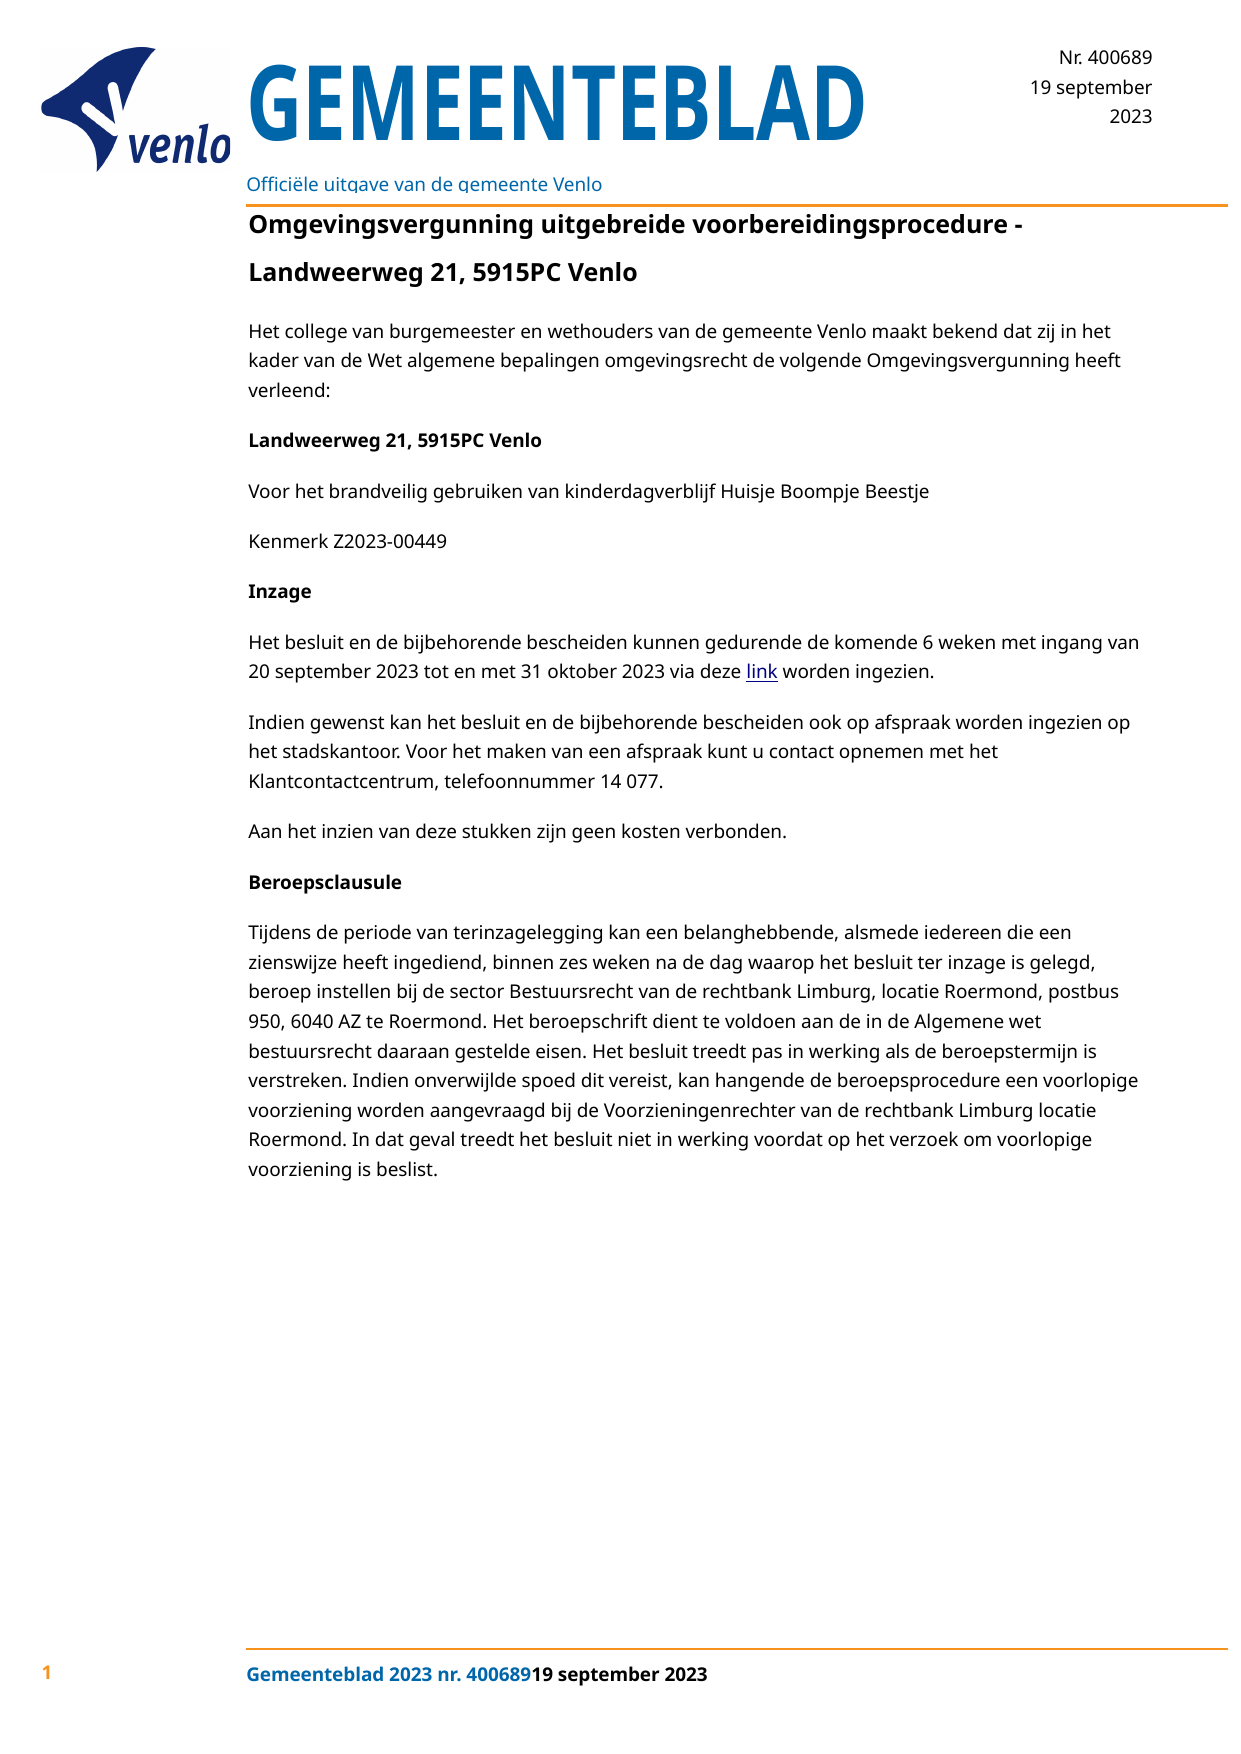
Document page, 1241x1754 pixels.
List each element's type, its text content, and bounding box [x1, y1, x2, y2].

text Inzage [248, 579, 1152, 604]
text Indien gewenst kan het besluit en de bijbehorende bescheiden ook op afspraak worden ingezien op het stadskantoor. Voor het maken van een afspraak kunt u contact opnemen met het Klantcontactcentrum, telefoonnummer 14 077. [248, 709, 1152, 794]
picture [41, 47, 231, 172]
text Aan het inzien van deze stukken zijn geen kosten verbonden. [248, 819, 1152, 844]
text Landweerweg 21, 5915PC Venlo [248, 427, 1152, 453]
text Tijdens de periode van terinzagelegging kan een belanghebbende, alsmede iedereen die een zienswijze heeft ingediend, binnen zes weken na de dag waarop het besluit ter inzage is gelegd, beroep instellen bij de sector Bestuursrecht van de rechtbank Limburg, locatie Roermond, postbus 950, 6040 AZ te Roermond. Het beroepschrift dient te voldoen aan de in de Algemene wet bestuursrecht daaraan gestelde eisen. Het besluit treedt pas in werking als de beroepstermijn is verstreken. Indien onverwijlde spoed dit vereist, kan hangende de beroepsprocedure een voorlopige voorziening worden aangevraagd bij de Voorzieningenrechter van de rechtbank Limburg locatie Roermond. In dat geval treedt het besluit niet in werking voordat op het verzoek om voorlopige voorziening is beslist. [248, 919, 1152, 1182]
text Voor het brandveilig gebruiken van kinderdagverblijf Huisje Boompje Beestje [248, 478, 1152, 504]
text Het besluit en de bijbehorende bescheiden kunnen gedurende de komende 6 weken met ingang van 20 september 2023 tot en met 31 oktober 2023 via deze link worden ingezien. [248, 629, 1152, 684]
text Beroepsclausule [248, 869, 1152, 895]
text Kenmerk Z2023-00449 [248, 528, 1152, 554]
text Omgevingsvergunning uitgebreide voorbereidingsprocedure - Landweerweg 21, 5915PC Venlo [248, 207, 1152, 288]
text Het college van burgemeester en wethouders van de gemeente Venlo maakt bekend dat zij in het kader van de Wet algemene bepalingen omgevingsrecht de volgende Omgevingsvergunning heeft verleend: [248, 318, 1152, 403]
